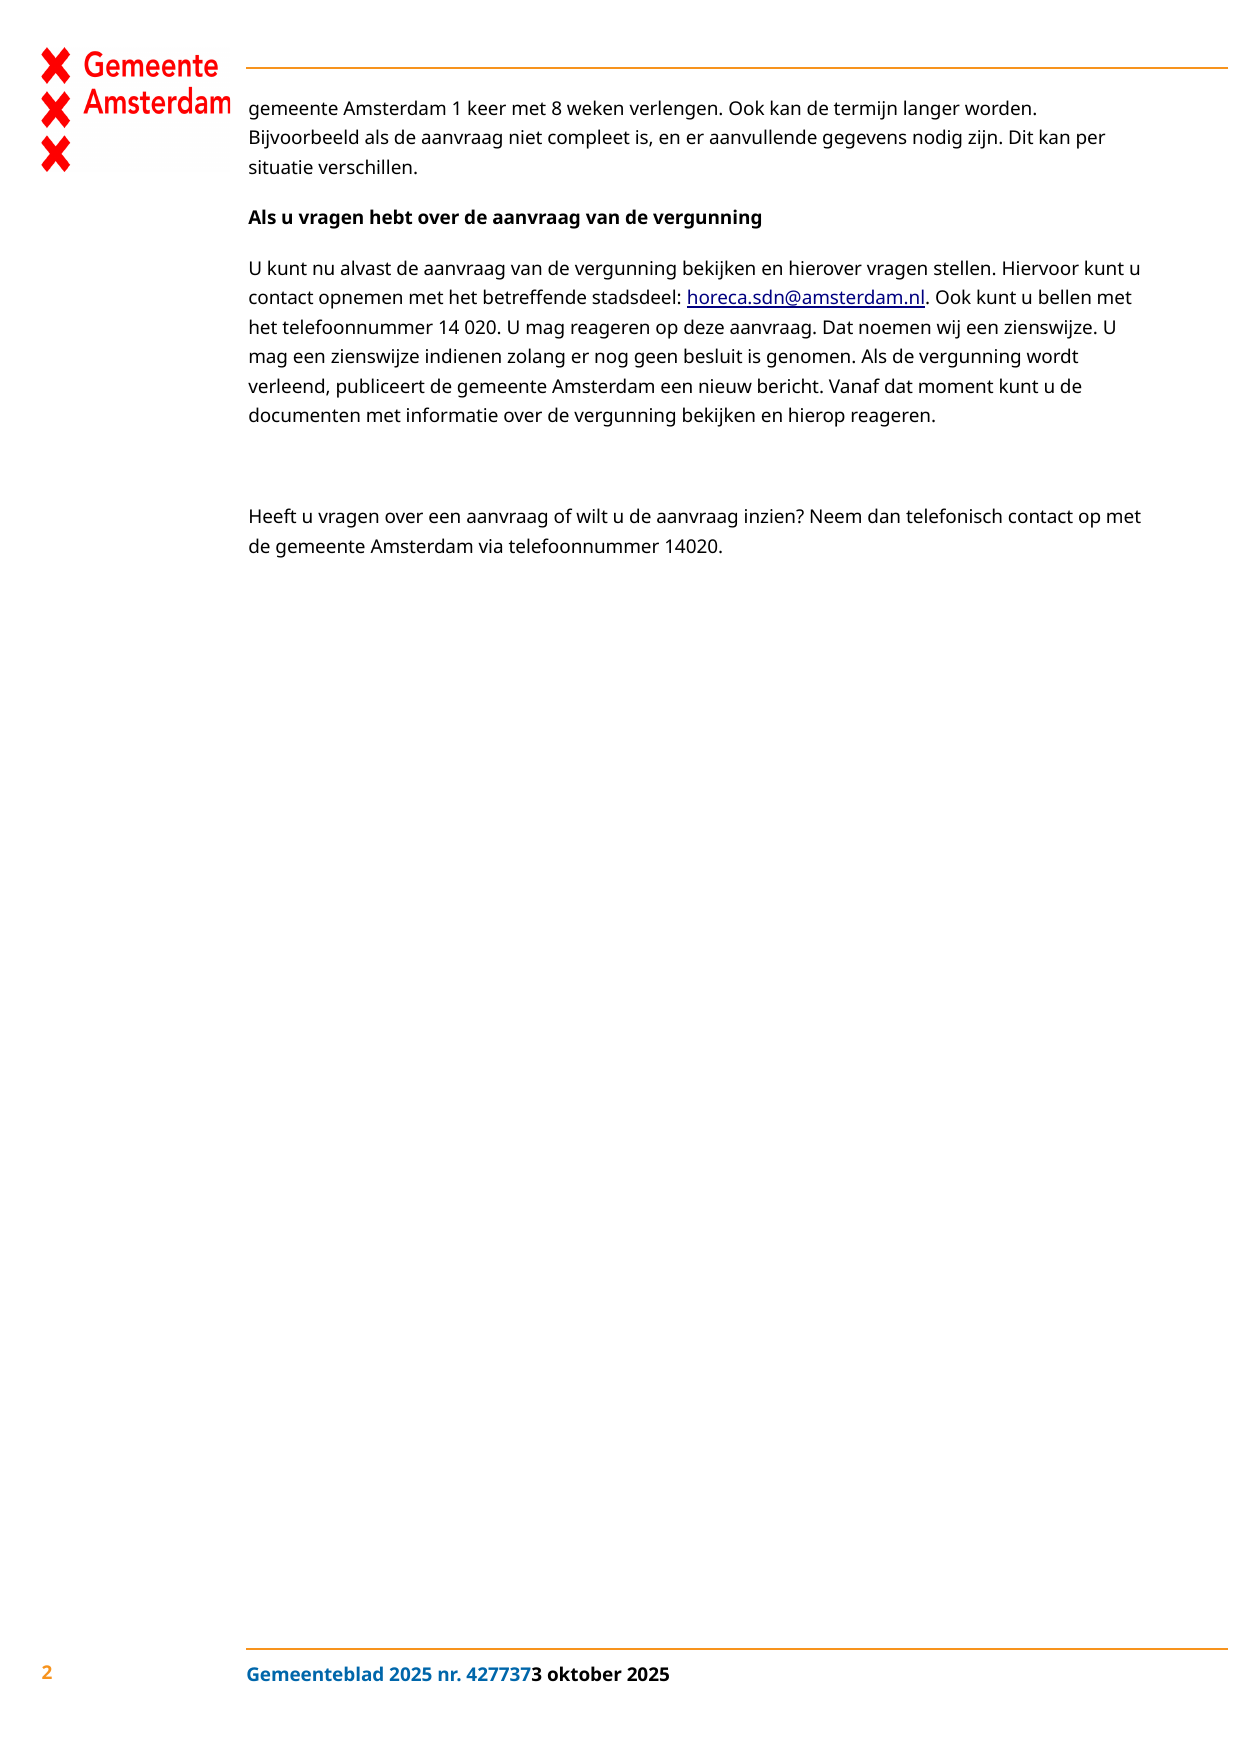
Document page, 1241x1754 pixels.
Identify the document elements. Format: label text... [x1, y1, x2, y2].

text Heeft u vragen over een aanvraag of wilt u de aanvraag inzien? Neem dan telefonisch contact op met de gemeente Amsterdam via telefoonnummer 14020. [248, 503, 1152, 559]
text gemeente Amsterdam 1 keer met 8 weken verlengen. Ook kan de termijn langer worden. Bijvoorbeeld als de aanvraag niet compleet is, en er aanvullende gegevens nodig zijn. Dit kan per situatie verschillen. [248, 95, 1152, 180]
picture [41, 47, 231, 172]
text Als u vragen hebt over de aanvraag van de vergunning [248, 204, 1152, 230]
text U kunt nu alvast de aanvraag van de vergunning bekijken en hierover vragen stellen. Hiervoor kunt u contact opnemen met het betreffende stadsdeel: horeca.sdn@amsterdam.nl. Ook kunt u bellen met het telefoonnummer 14 020. U mag reageren op deze aanvraag. Dat noemen wij een zienswijze. U mag een zienswijze indienen zolang er nog geen besluit is genomen. Als de vergunning wordt verleend, publiceert de gemeente Amsterdam een nieuw bericht. Vanaf dat moment kunt u de documenten met informatie over de vergunning bekijken en hierop reageren. [248, 255, 1152, 428]
